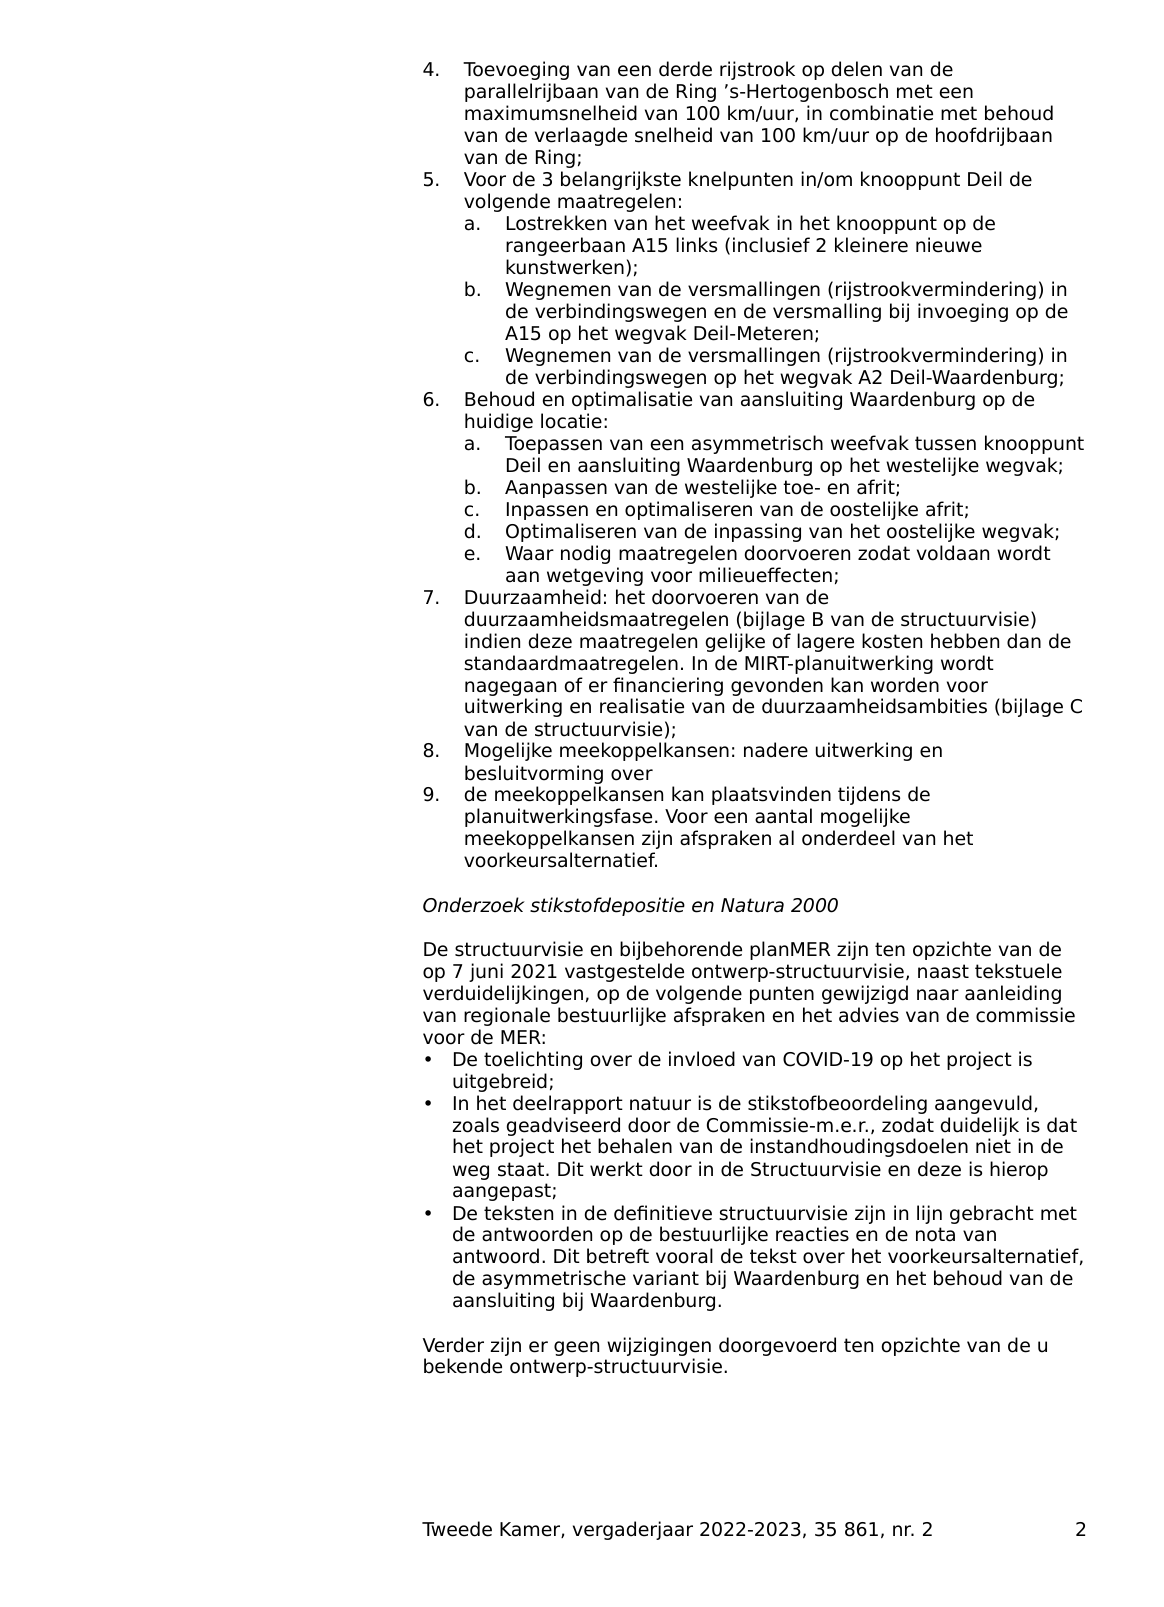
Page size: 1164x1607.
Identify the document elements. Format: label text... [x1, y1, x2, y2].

text 5. Voor de 3 belangrijkste knelpunten in/om knooppunt Deil de volgende maatregelen: [422, 169, 1087, 213]
text b. Aanpassen van de westelijke toe- en afrit; [464, 477, 1087, 499]
text a. Lostrekken van het weefvak in het knooppunt op de rangeerbaan A15 links (inclusief 2 kleinere nieuwe kunstwerken); [464, 213, 1087, 279]
text 9. de meekoppelkansen kan plaatsvinden tijdens de planuitwerkingsfase. Voor een aantal mogelijke meekoppelkansen zijn afspraken al onderdeel van het voorkeursalternatief. [422, 784, 1087, 872]
text Verder zijn er geen wijzigingen doorgevoerd ten opzichte van de u bekende ontwerp-structuurvisie. [422, 1334, 1087, 1378]
text c. Inpassen en optimaliseren van de oostelijke afrit; [464, 499, 1087, 521]
subtitle Onderzoek stikstofdepositie en Natura 2000 [422, 894, 1087, 916]
text a. Toepassen van een asymmetrisch weefvak tussen knooppunt Deil en aansluiting Waardenburg op het westelijke wegvak; [464, 433, 1087, 477]
text • De teksten in de definitieve structuurvisie zijn in lijn gebracht met de antwoorden op de bestuurlijke reacties en de nota van antwoord. Dit betreft vooral de tekst over het voorkeursalternatief, de asymmetrische variant bij Waardenburg en het behoud van de aansluiting bij Waardenburg. [422, 1202, 1087, 1312]
text d. Optimaliseren van de inpassing van het oostelijke wegvak; [464, 521, 1087, 543]
text • De toelichting over de invloed van COVID-19 op het project is uitgebreid; [422, 1048, 1087, 1092]
text • In het deelrapport natuur is de stikstofbeoordeling aangevuld, zoals geadviseerd door de Commissie-m.e.r., zodat duidelijk is dat het project het behalen van de instandhoudingsdoelen niet in de weg staat. Dit werkt door in de Structuurvisie en deze is hierop aangepast; [422, 1092, 1087, 1202]
text c. Wegnemen van de versmallingen (rijstrookvermindering) in de verbindingswegen op het wegvak A2 Deil-Waardenburg; [464, 345, 1087, 389]
text 4. Toevoeging van een derde rijstrook op delen van de parallelrijbaan van de Ring ’s-Hertogenbosch met een maximumsnelheid van 100 km/uur, in combinatie met behoud van de verlaagde snelheid van 100 km/uur op de hoofdrijbaan van de Ring; [422, 59, 1087, 169]
text 7. Duurzaamheid: het doorvoeren van de duurzaamheidsmaatregelen (bijlage B van de structuurvisie) indien deze maatregelen gelijke of lagere kosten hebben dan de standaardmaatregelen. In de MIRT-planuitwerking wordt nagegaan of er financiering gevonden kan worden voor uitwerking en realisatie van de duurzaamheidsambities (bijlage C van de structuurvisie); [422, 587, 1087, 740]
text 6. Behoud en optimalisatie van aansluiting Waardenburg op de huidige locatie: [422, 389, 1087, 433]
text b. Wegnemen van de versmallingen (rijstrookvermindering) in de verbindingswegen en de versmalling bij invoeging op de A15 op het wegvak Deil-Meteren; [464, 279, 1087, 345]
text e. Waar nodig maatregelen doorvoeren zodat voldaan wordt aan wetgeving voor milieueffecten; [464, 543, 1087, 587]
text 8. Mogelijke meekoppelkansen: nadere uitwerking en besluitvorming over [422, 740, 1087, 784]
text De structuurvisie en bijbehorende planMER zijn ten opzichte van de op 7 juni 2021 vastgestelde ontwerp-structuurvisie, naast tekstuele verduidelijkingen, op de volgende punten gewijzigd naar aanleiding van regionale bestuurlijke afspraken en het advies van de commissie voor de MER: [422, 939, 1087, 1048]
